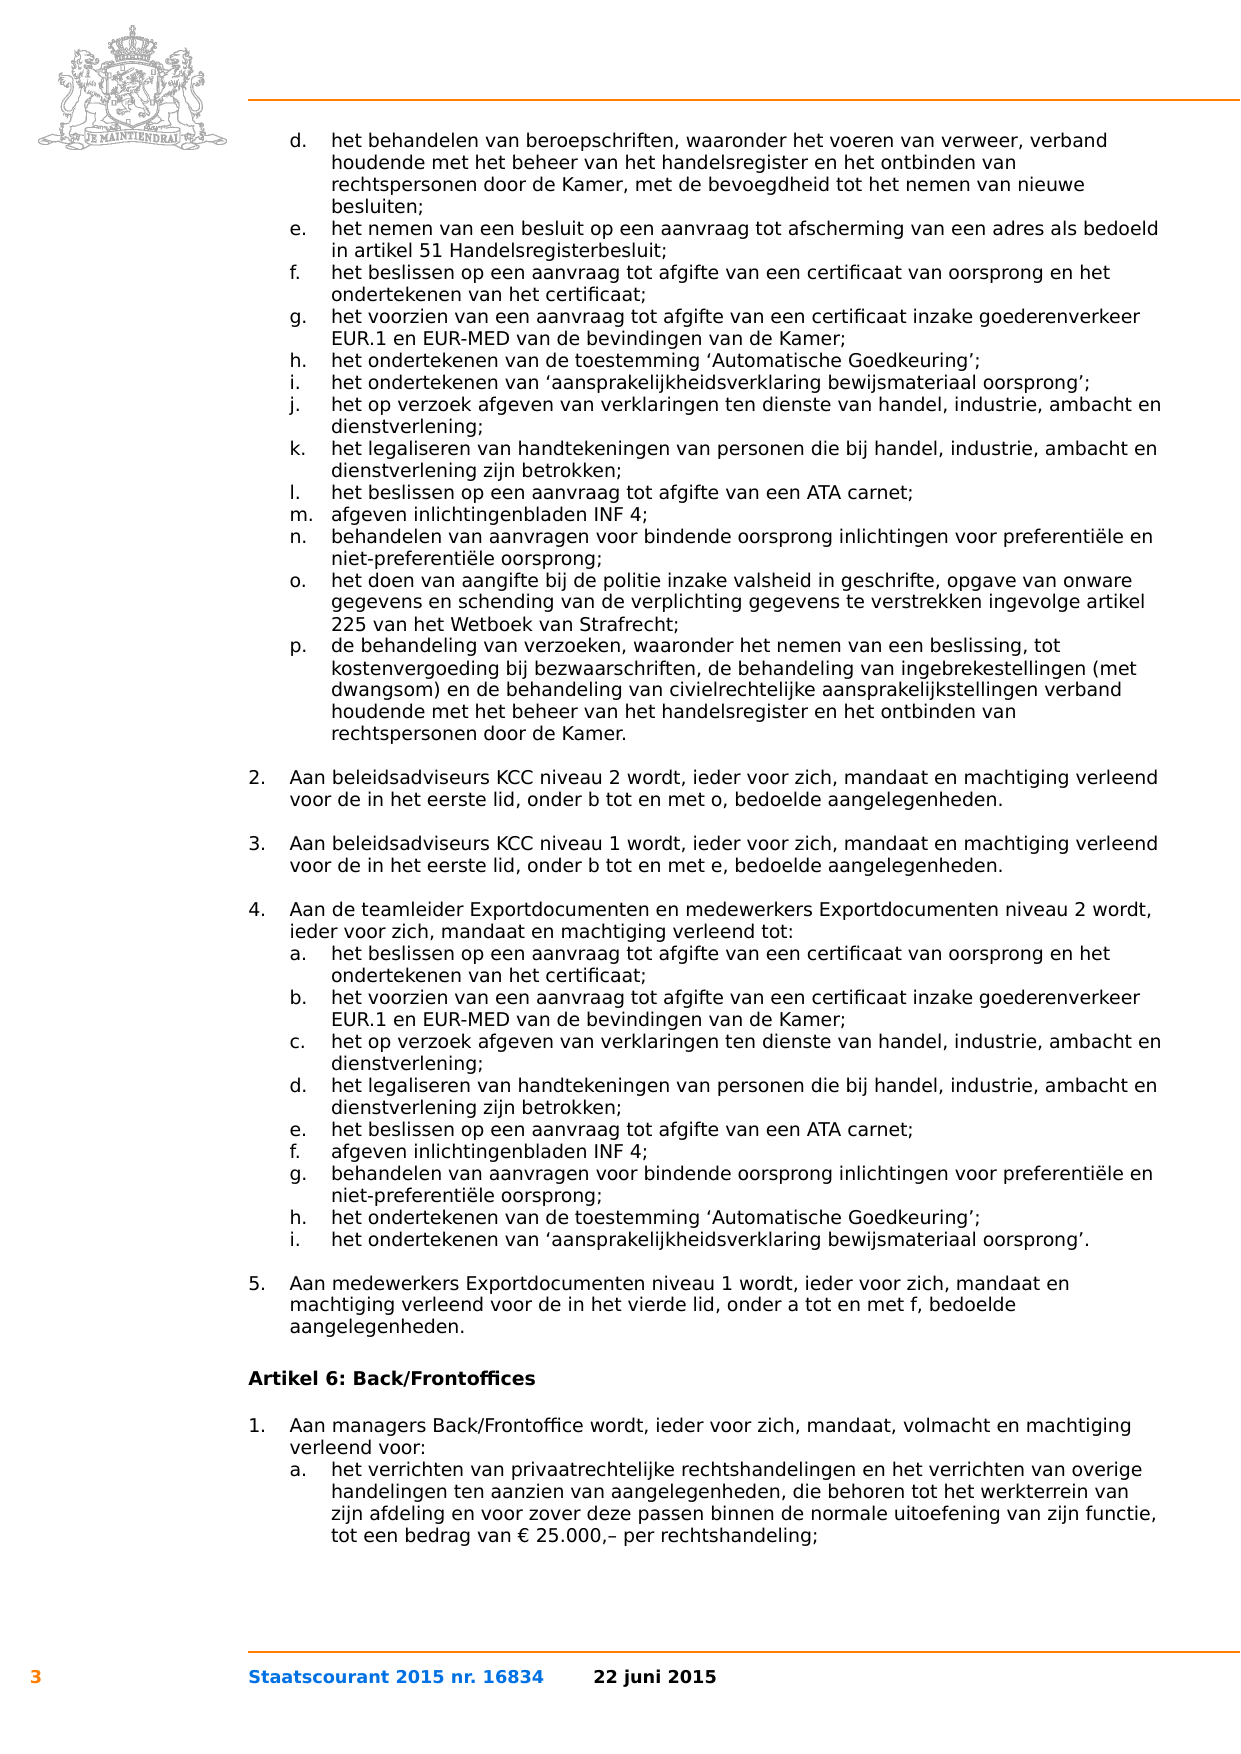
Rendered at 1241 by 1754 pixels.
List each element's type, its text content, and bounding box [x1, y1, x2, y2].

text 5. Aan medewerkers Exportdocumenten niveau 1 wordt, ieder voor zich, mandaat en machtiging verleend voor de in het vierde lid, onder a tot en met f, bedoelde aangelegenheden. [248, 1272, 1163, 1338]
text j. het op verzoek afgeven van verklaringen ten dienste van handel, industrie, ambacht en dienstverlening; [289, 394, 1163, 438]
text 4. Aan de teamleider Exportdocumenten en medewerkers Exportdocumenten niveau 2 wordt, ieder voor zich, mandaat en machtiging verleend tot: [248, 899, 1163, 943]
text c. het op verzoek afgeven van verklaringen ten dienste van handel, industrie, ambacht en dienstverlening; [289, 1031, 1163, 1075]
text 2. Aan beleidsadviseurs KCC niveau 2 wordt, ieder voor zich, mandaat en machtiging verleend voor de in het eerste lid, onder b tot en met o, bedoelde aangelegenheden. [248, 767, 1163, 811]
text l. het beslissen op een aanvraag tot afgifte van een ATA carnet; [289, 482, 1163, 503]
text 1. Aan managers Back/Frontoffice wordt, ieder voor zich, mandaat, volmacht en machtiging verleend voor: [248, 1415, 1163, 1459]
subtitle Artikel 6: Back/Frontoffices [248, 1368, 1163, 1390]
text i. het ondertekenen van ‘aansprakelijkheidsverklaring bewijsmateriaal oorsprong’; [289, 372, 1163, 394]
text a. het verrichten van privaatrechtelijke rechtshandelingen en het verrichten van overige handelingen ten aanzien van aangelegenheden, die behoren tot het werkterrein van zijn afdeling en voor zover deze passen binnen de normale uitoefening van zijn functie, tot een bedrag van € 25.000,– per rechtshandeling; [289, 1459, 1163, 1547]
text n. behandelen van aanvragen voor bindende oorsprong inlichtingen voor preferentiële en niet-preferentiële oorsprong; [289, 526, 1163, 569]
text g. behandelen van aanvragen voor bindende oorsprong inlichtingen voor preferentiële en niet-preferentiële oorsprong; [289, 1163, 1163, 1207]
picture [38, 25, 227, 150]
text e. het beslissen op een aanvraag tot afgifte van een ATA carnet; [289, 1119, 1163, 1141]
text k. het legaliseren van handtekeningen van personen die bij handel, industrie, ambacht en dienstverlening zijn betrokken; [289, 438, 1163, 482]
text g. het voorzien van een aanvraag tot afgifte van een certificaat inzake goederenverkeer EUR.1 en EUR-MED van de bevindingen van de Kamer; [289, 306, 1163, 350]
text d. het behandelen van beroepschriften, waaronder het voeren van verweer, verband houdende met het beheer van het handelsregister en het ontbinden van rechtspersonen door de Kamer, met de bevoegdheid tot het nemen van nieuwe besluiten; [289, 130, 1163, 218]
text a. het beslissen op een aanvraag tot afgifte van een certificaat van oorsprong en het ondertekenen van het certificaat; [289, 943, 1163, 987]
text f. afgeven inlichtingenbladen INF 4; [289, 1141, 1163, 1163]
text f. het beslissen op een aanvraag tot afgifte van een certificaat van oorsprong en het ondertekenen van het certificaat; [289, 262, 1163, 306]
text h. het ondertekenen van de toestemming ‘Automatische Goedkeuring’; [289, 350, 1163, 372]
text o. het doen van aangifte bij de politie inzake valsheid in geschrifte, opgave van onware gegevens en schending van de verplichting gegevens te verstrekken ingevolge artikel 225 van het Wetboek van Strafrecht; [289, 569, 1163, 635]
text 3. Aan beleidsadviseurs KCC niveau 1 wordt, ieder voor zich, mandaat en machtiging verleend voor de in het eerste lid, onder b tot en met e, bedoelde aangelegenheden. [248, 833, 1163, 877]
text i. het ondertekenen van ‘aansprakelijkheidsverklaring bewijsmateriaal oorsprong’. [289, 1228, 1163, 1251]
text m. afgeven inlichtingenbladen INF 4; [289, 503, 1163, 526]
text d. het legaliseren van handtekeningen van personen die bij handel, industrie, ambacht en dienstverlening zijn betrokken; [289, 1075, 1163, 1119]
text p. de behandeling van verzoeken, waaronder het nemen van een beslissing, tot kostenvergoeding bij bezwaarschriften, de behandeling van ingebrekestellingen (met dwangsom) en de behandeling van civielrechtelijke aansprakelijkstellingen verband houdende met het beheer van het handelsregister en het ontbinden van rechtspersonen door de Kamer. [289, 635, 1163, 745]
text e. het nemen van een besluit op een aanvraag tot afscherming van een adres als bedoeld in artikel 51 Handelsregisterbesluit; [289, 218, 1163, 262]
text h. het ondertekenen van de toestemming ‘Automatische Goedkeuring’; [289, 1207, 1163, 1228]
text b. het voorzien van een aanvraag tot afgifte van een certificaat inzake goederenverkeer EUR.1 en EUR-MED van de bevindingen van de Kamer; [289, 987, 1163, 1031]
